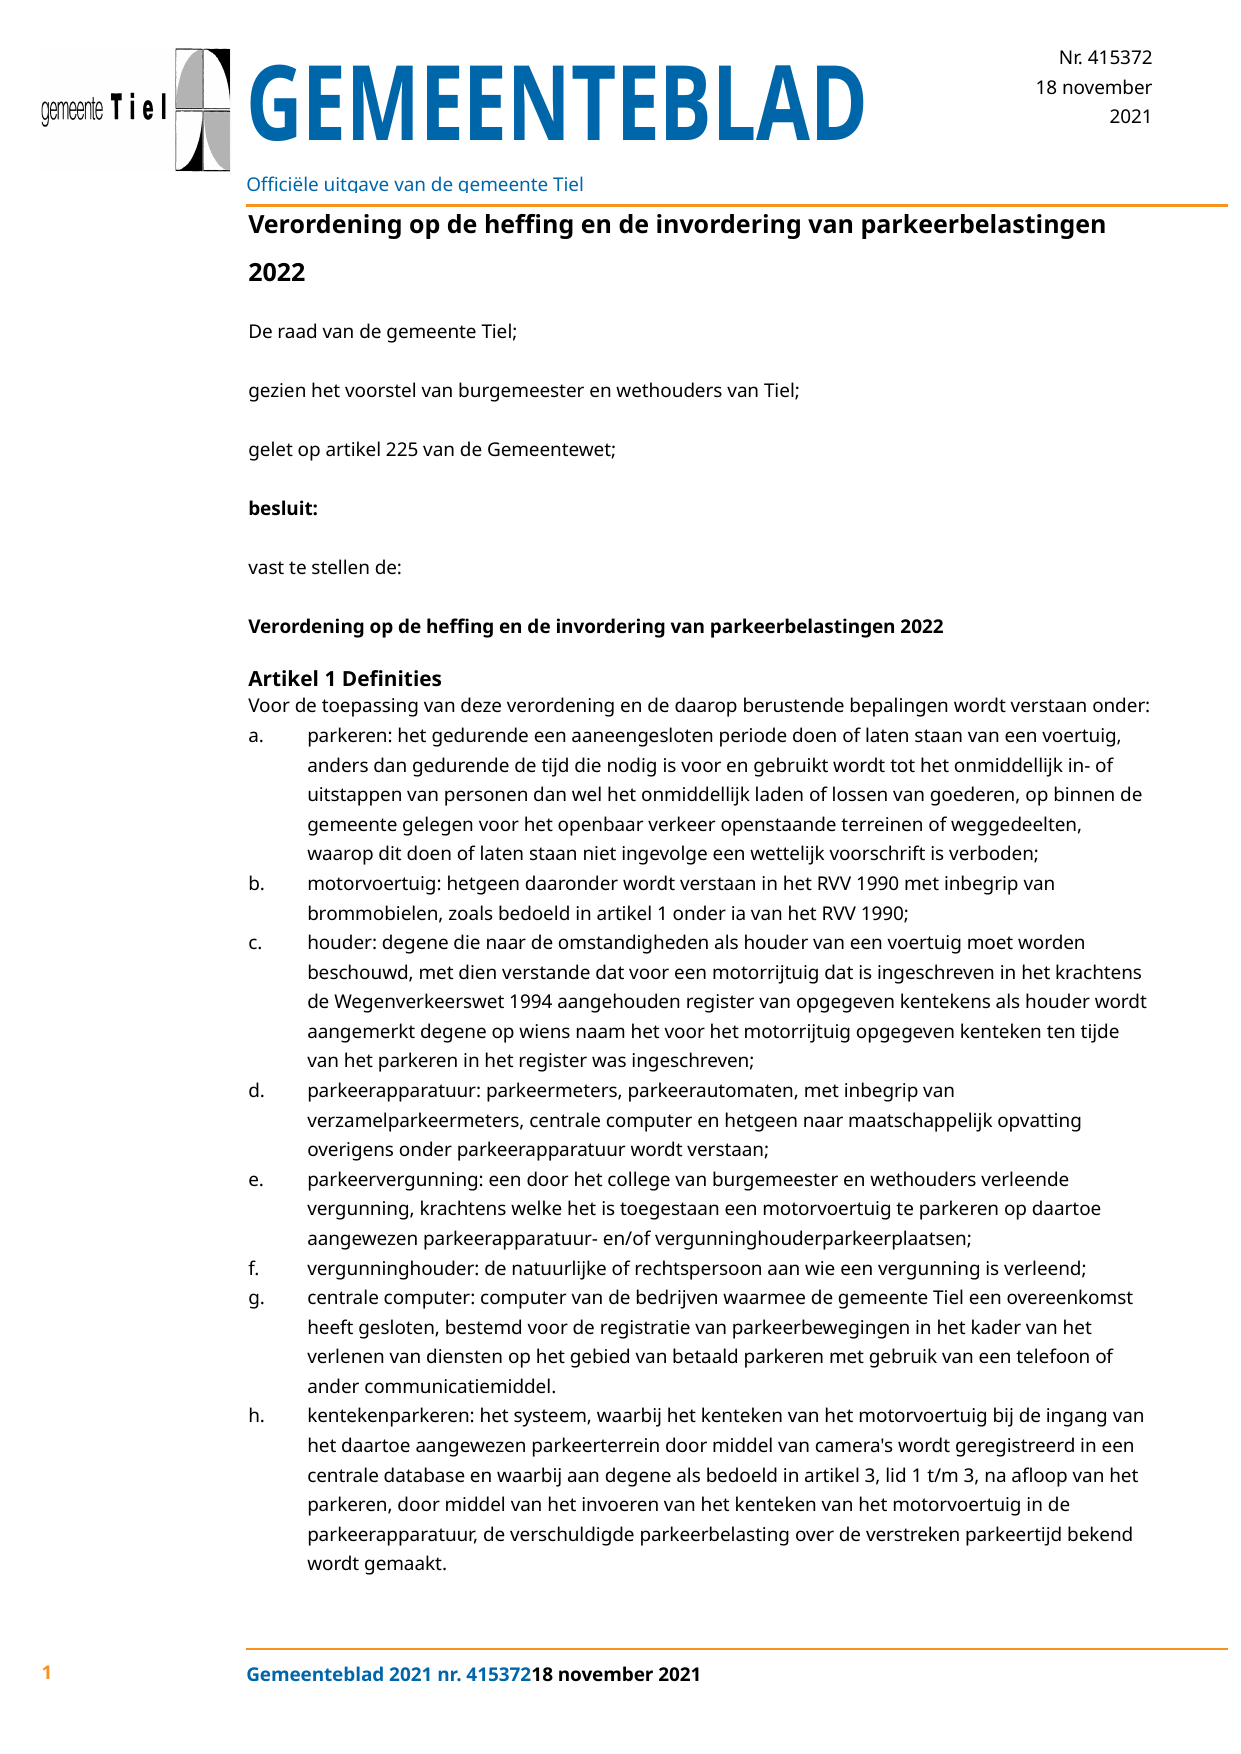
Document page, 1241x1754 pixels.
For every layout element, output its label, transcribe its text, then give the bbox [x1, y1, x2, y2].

list parkeervergunning: een door het college van burgemeester en wethouders verleende vergunning, krachtens welke het is toegestaan een motorvoertuig te parkeren op daartoe aangewezen parkeerapparatuur- en/of vergunninghouderparkeerplaatsen; [248, 1166, 1152, 1251]
text Verordening op de heffing en de invordering van parkeerbelastingen 2022 [248, 614, 1152, 639]
text Voor de toepassing van deze verordening en de daarop berustende bepalingen wordt verstaan onder: [248, 693, 1152, 718]
text vast te stellen de: [248, 554, 1152, 580]
text Artikel 1 Definities [248, 664, 1152, 693]
list houder: degene die naar de omstandigheden als houder van een voertuig moet worden beschouwd, met dien verstande dat voor een motorrijtuig dat is ingeschreven in het krachtens de Wegenverkeerswet 1994 aangehouden register van opgegeven kentekens als houder wordt aangemerkt degene op wiens naam het voor het motorrijtuig opgegeven kenteken ten tijde van het parkeren in het register was ingeschreven; [248, 929, 1152, 1073]
list parkeerapparatuur: parkeermeters, parkeerautomaten, met inbegrip van verzamelparkeermeters, centrale computer en hetgeen naar maatschappelijk opvatting overigens onder parkeerapparatuur wordt verstaan; [248, 1077, 1152, 1162]
text De raad van de gemeente Tiel; [248, 318, 1152, 344]
text besluit: [248, 495, 1152, 521]
list kentekenparkeren: het systeem, waarbij het kenteken van het motorvoertuig bij de ingang van het daartoe aangewezen parkeerterrein door middel van camera's wordt geregistreerd in een centrale database en waarbij aan degene als bedoeld in artikel 3, lid 1 t/m 3, na afloop van het parkeren, door middel van het invoeren van het kenteken van het motorvoertuig in de parkeerapparatuur, de verschuldigde parkeerbelasting over de verstreken parkeertijd bekend wordt gemaakt. [248, 1403, 1152, 1576]
list parkeren: het gedurende een aaneengesloten periode doen of laten staan van een voertuig, anders dan gedurende de tijd die nodig is voor en gebruikt wordt tot het onmiddellijk in- of uitstappen van personen dan wel het onmiddellijk laden of lossen van goederen, op binnen de gemeente gelegen voor het openbaar verkeer openstaande terreinen of weggedeelten, waarop dit doen of laten staan niet ingevolge een wettelijk voorschrift is verboden; [248, 722, 1152, 866]
picture [41, 47, 231, 172]
text Verordening op de heffing en de invordering van parkeerbelastingen 2022 [248, 207, 1152, 288]
list vergunninghouder: de natuurlijke of rechtspersoon aan wie een vergunning is verleend; [248, 1255, 1152, 1280]
list motorvoertuig: hetgeen daaronder wordt verstaan in het RVV 1990 met inbegrip van brommobielen, zoals bedoeld in artikel 1 onder ia van het RVV 1990; [248, 870, 1152, 925]
text gelet op artikel 225 van de Gemeentewet; [248, 436, 1152, 462]
list centrale computer: computer van de bedrijven waarmee de gemeente Tiel een overeenkomst heeft gesloten, bestemd voor de registratie van parkeerbewegingen in het kader van het verlenen van diensten op het gebied van betaald parkeren met gebruik van een telefoon of ander communicatiemiddel. [248, 1284, 1152, 1399]
text gezien het voorstel van burgemeester en wethouders van Tiel; [248, 377, 1152, 403]
